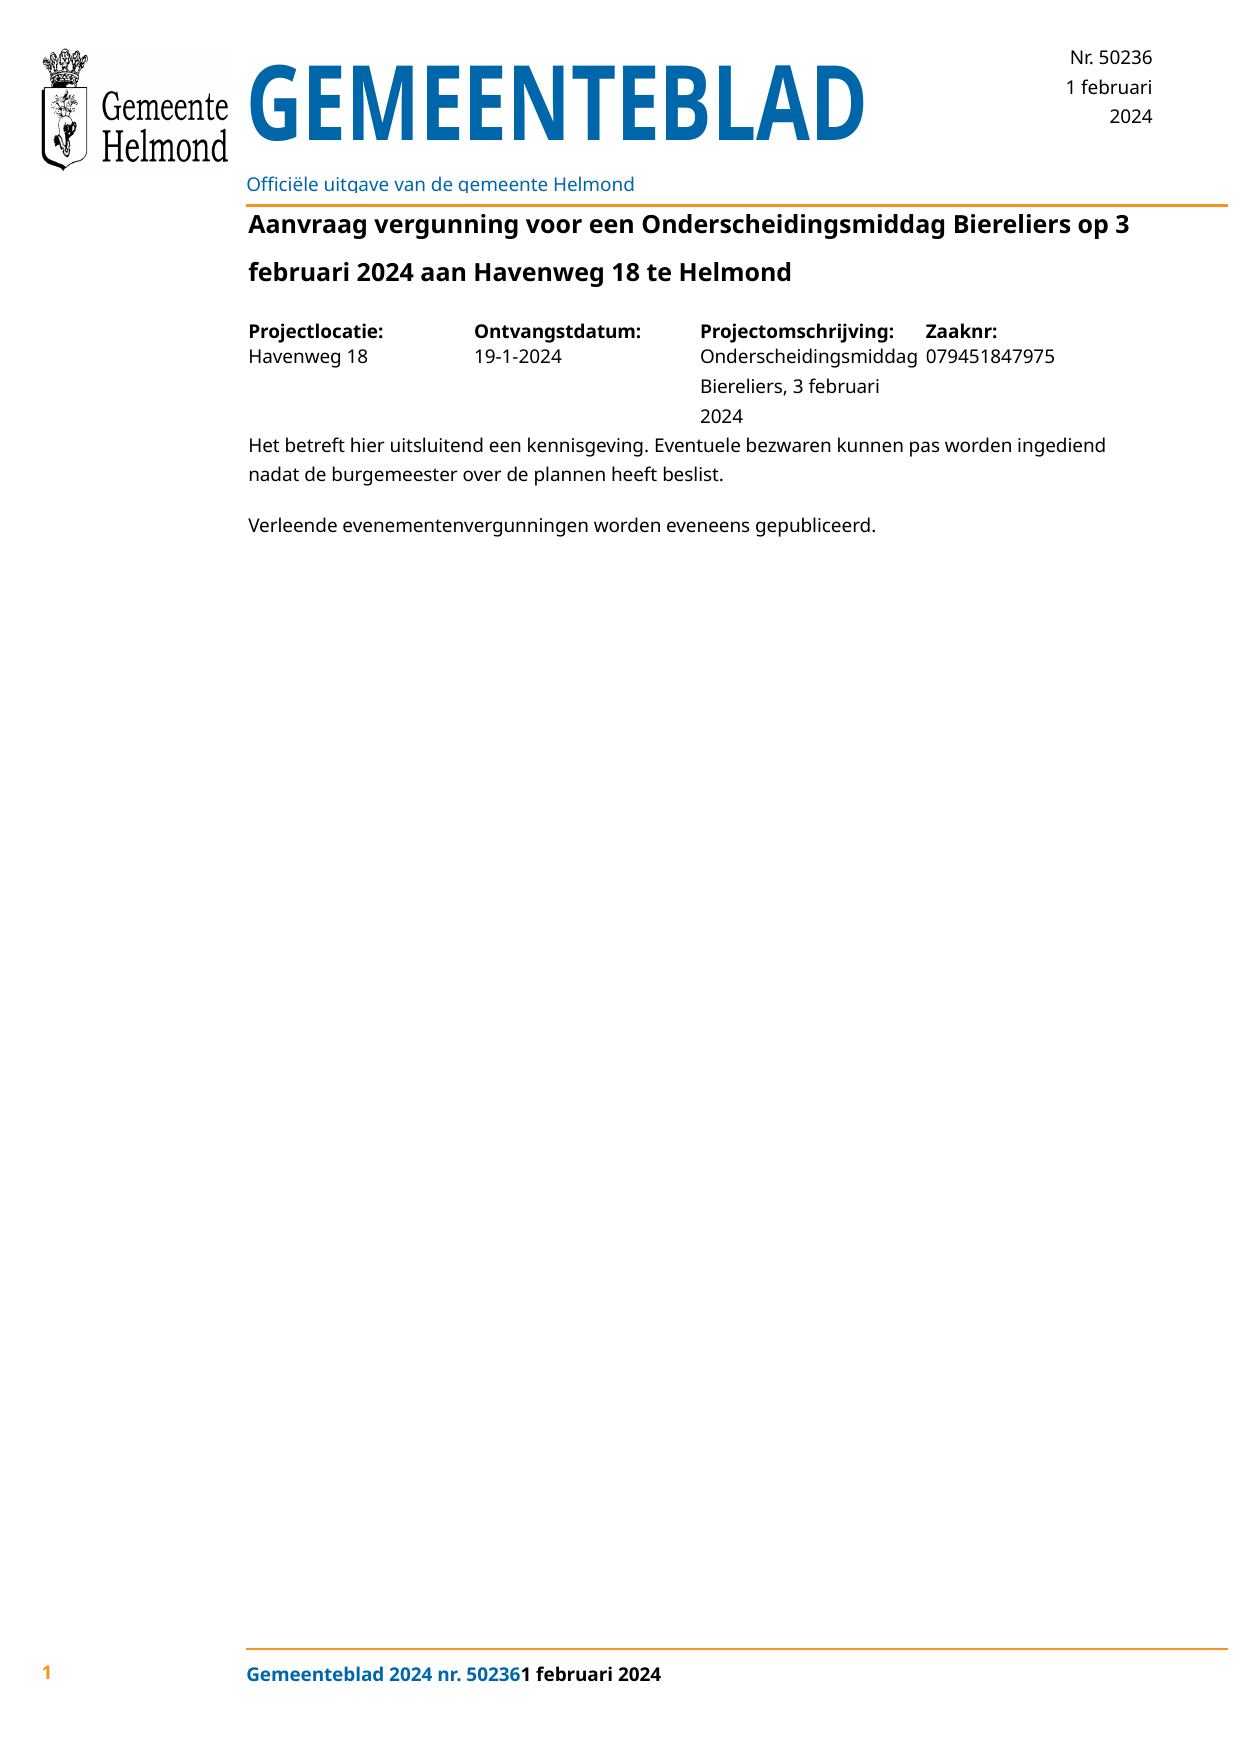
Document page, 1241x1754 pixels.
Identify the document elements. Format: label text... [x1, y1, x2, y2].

table_cell 19-1-2024 [474, 344, 700, 429]
table_cell Havenweg 18 [248, 344, 474, 429]
table_header Zaaknr: [926, 318, 1152, 344]
table_header Projectlocatie: [248, 318, 474, 344]
picture [41, 47, 231, 172]
table_header Ontvangstdatum: [474, 318, 700, 344]
table_cell 079451847975 [926, 344, 1152, 429]
text Het betreft hier uitsluitend een kennisgeving. Eventuele bezwaren kunnen pas worden ingediend nadat de burgemeester over de plannen heeft beslist. [248, 432, 1152, 487]
text Verleende evenementenvergunningen worden eveneens gepubliceerd. [248, 512, 1152, 538]
table_header Projectomschrijving: [700, 318, 926, 344]
text Aanvraag vergunning voor een Onderscheidingsmiddag Biereliers op 3 februari 2024 aan Havenweg 18 te Helmond [248, 207, 1152, 288]
table_cell Onderscheidingsmiddag Biereliers, 3 februari 2024 [700, 344, 926, 429]
